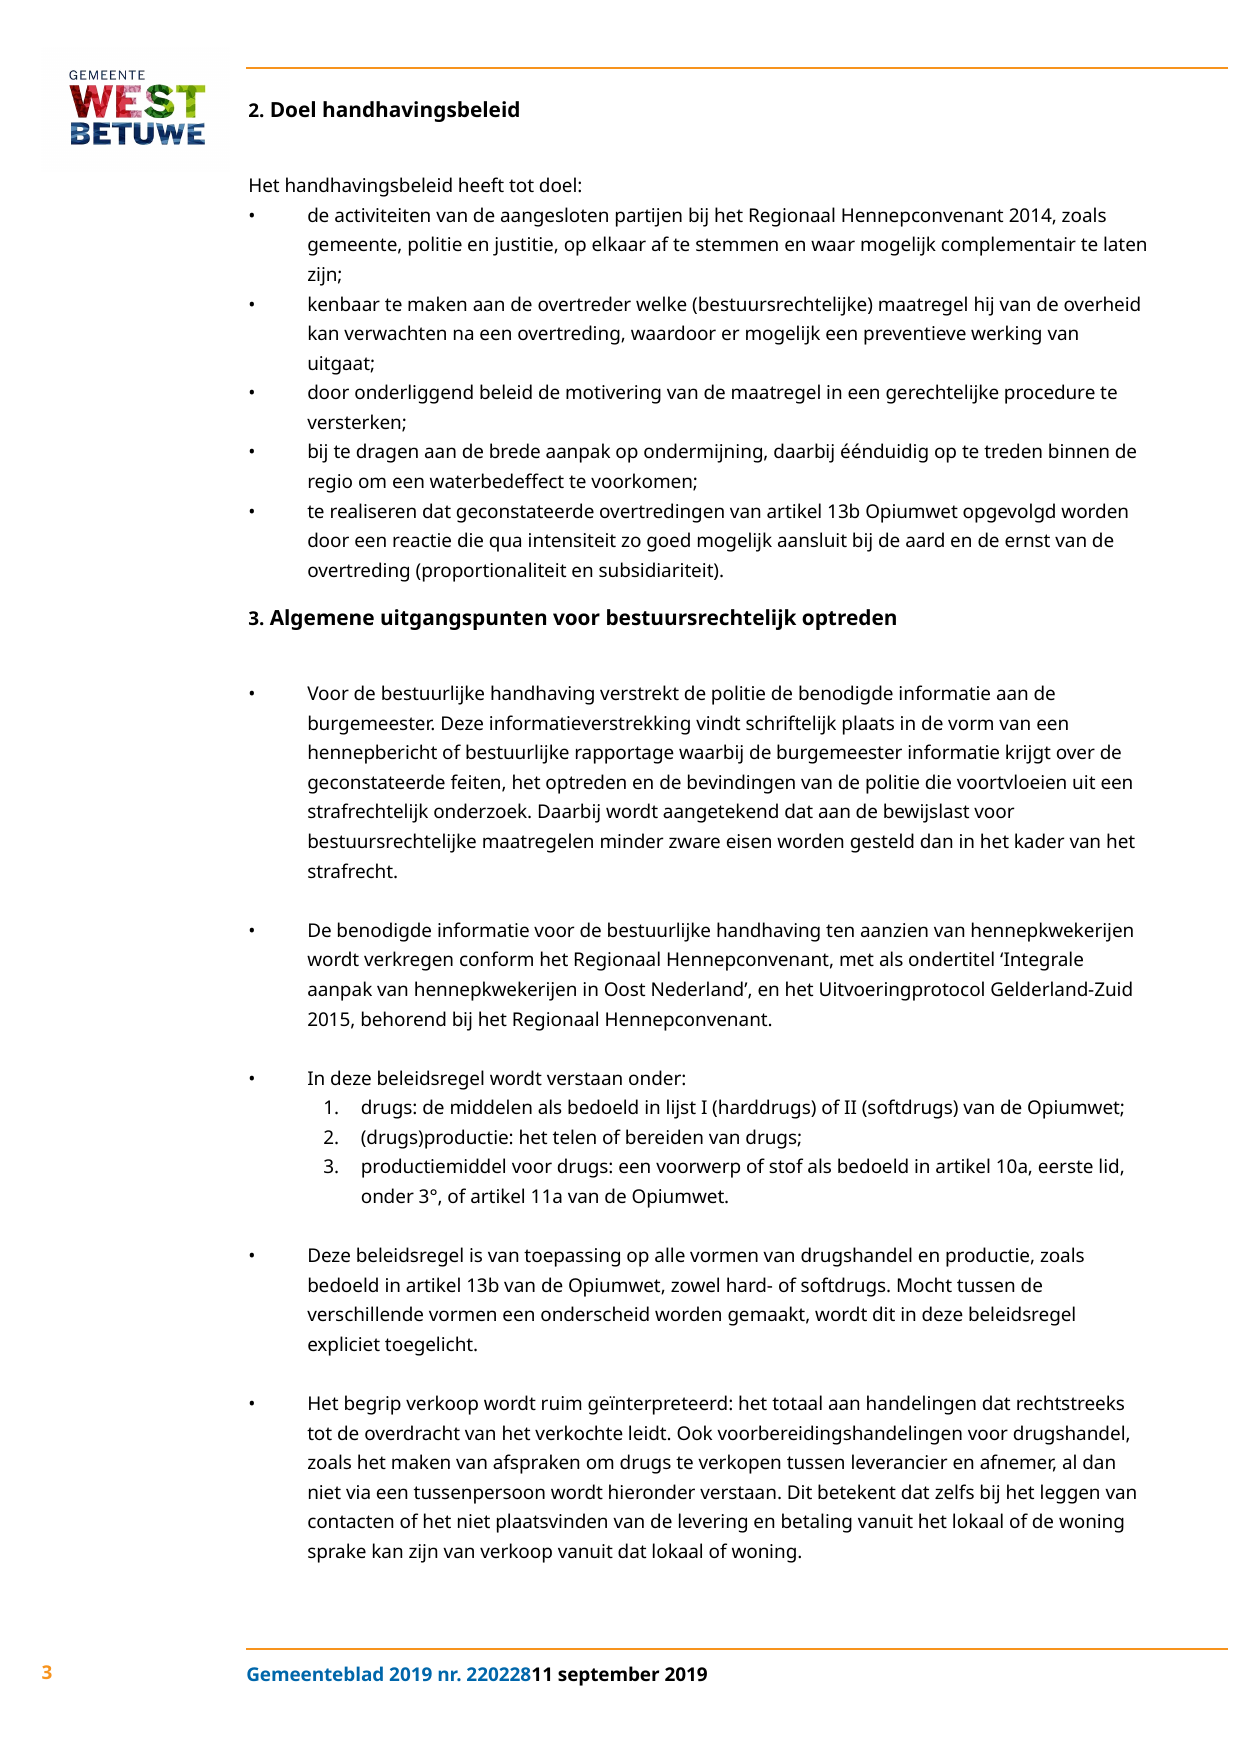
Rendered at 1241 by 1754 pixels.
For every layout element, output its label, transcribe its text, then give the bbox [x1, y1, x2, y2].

list productiemiddel voor drugs: een voorwerp of stof als bedoeld in artikel 10a, eerste lid, onder 3°, of artikel 11a van de Opiumwet. [323, 1154, 1152, 1209]
list te realiseren dat geconstateerde overtredingen van artikel 13b Opiumwet opgevolgd worden door een reactie die qua intensiteit zo goed mogelijk aansluit bij de aard en de ernst van de overtreding (proportionaliteit en subsidiariteit). [248, 498, 1152, 583]
list drugs: de middelen als bedoeld in lijst I (harddrugs) of II (softdrugs) van de Opiumwet; [323, 1094, 1152, 1120]
text 3. Algemene uitgangspunten voor bestuursrechtelijk optreden [248, 603, 1152, 631]
picture [41, 47, 231, 172]
list (drugs)productie: het telen of bereiden van drugs; [323, 1124, 1152, 1150]
list Deze beleidsregel is van toepassing op alle vormen van drugshandel en productie, zoals bedoeld in artikel 13b van de Opiumwet, zowel hard- of softdrugs. Mocht tussen de verschillende vormen een onderscheid worden gemaakt, wordt dit in deze beleidsregel expliciet toegelicht. [248, 1242, 1152, 1357]
list In deze beleidsregel wordt verstaan onder: [248, 1065, 1152, 1091]
list kenbaar te maken aan de overtreder welke (bestuursrechtelijke) maatregel hij van de overheid kan verwachten na een overtreding, waardoor er mogelijk een preventieve werking van uitgaat; [248, 291, 1152, 376]
list De benodigde informatie voor de bestuurlijke handhaving ten aanzien van hennepkwekerijen wordt verkregen conform het Regionaal Hennepconvenant, met als ondertitel ‘Integrale aanpak van hennepkwekerijen in Oost Nederland’, en het Uitvoeringprotocol Gelderland-Zuid 2015, behorend bij het Regionaal Hennepconvenant. [248, 917, 1152, 1032]
list bij te dragen aan de brede aanpak op ondermijning, daarbij éénduidig op te treden binnen de regio om een waterbedeffect te voorkomen; [248, 439, 1152, 494]
list Het begrip verkoop wordt ruim geïnterpreteerd: het totaal aan handelingen dat rechtstreeks tot de overdracht van het verkochte leidt. Ook voorbereidingshandelingen voor drugshandel, zoals het maken van afspraken om drugs te verkopen tussen leverancier en afnemer, al dan niet via een tussenpersoon wordt hieronder verstaan. Dit betekent dat zelfs bij het leggen van contacten of het niet plaatsvinden van de levering en betaling vanuit het lokaal of de woning sprake kan zijn van verkoop vanuit dat lokaal of woning. [248, 1390, 1152, 1564]
list door onderliggend beleid de motivering van de maatregel in een gerechtelijke procedure te versterken; [248, 379, 1152, 435]
list de activiteiten van de aangesloten partijen bij het Regionaal Hennepconvenant 2014, zoals gemeente, politie en justitie, op elkaar af te stemmen en waar mogelijk complementair te laten zijn; [248, 202, 1152, 287]
list Voor de bestuurlijke handhaving verstrekt de politie de benodigde informatie aan de burgemeester. Deze informatieverstrekking vindt schriftelijk plaats in de vorm van een hennepbericht of bestuurlijke rapportage waarbij de burgemeester informatie krijgt over de geconstateerde feiten, het optreden en de bevindingen van de politie die voortvloeien uit een strafrechtelijk onderzoek. Daarbij wordt aangetekend dat aan de bewijslast voor bestuursrechtelijke maatregelen minder zware eisen worden gesteld dan in het kader van het strafrecht. [248, 680, 1152, 884]
text 2. Doel handhavingsbeleid [248, 95, 1152, 123]
text Het handhavingsbeleid heeft tot doel: [248, 172, 1152, 198]
